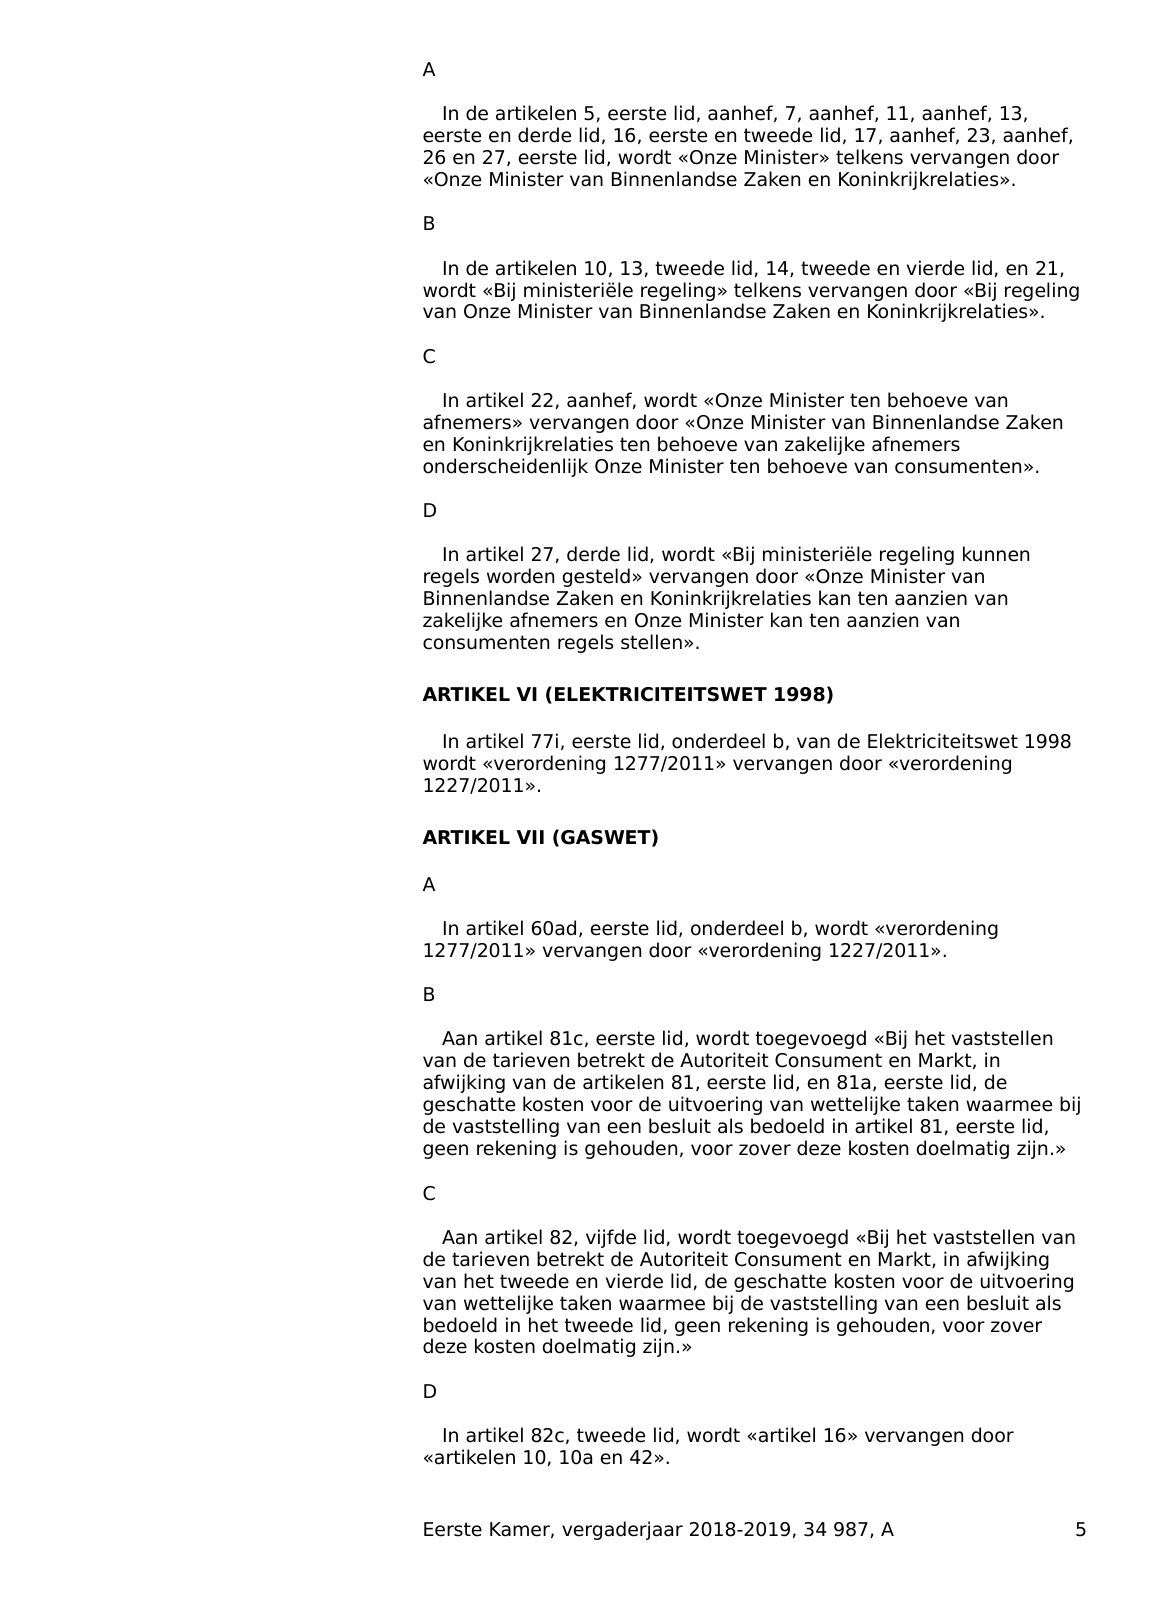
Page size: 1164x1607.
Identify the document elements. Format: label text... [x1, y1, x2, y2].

text B [422, 984, 1087, 1006]
text In artikel 27, derde lid, wordt «Bij ministeriële regeling kunnen regels worden gesteld» vervangen door «Onze Minister van Binnenlandse Zaken en Koninkrijkrelaties kan ten aanzien van zakelijke afnemers en Onze Minister kan ten aanzien van consumenten regels stellen». [422, 544, 1087, 654]
text D [422, 500, 1087, 522]
text Aan artikel 81c, eerste lid, wordt toegevoegd «Bij het vaststellen van de tarieven betrekt de Autoriteit Consument en Markt, in afwijking van de artikelen 81, eerste lid, en 81a, eerste lid, de geschatte kosten voor de uitvoering van wettelijke taken waarmee bij de vaststelling van een besluit als bedoeld in artikel 81, eerste lid, geen rekening is gehouden, voor zover deze kosten doelmatig zijn.» [422, 1028, 1087, 1160]
text D [422, 1381, 1087, 1403]
text Aan artikel 82, vijfde lid, wordt toegevoegd «Bij het vaststellen van de tarieven betrekt de Autoriteit Consument en Markt, in afwijking van het tweede en vierde lid, de geschatte kosten voor de uitvoering van wettelijke taken waarmee bij de vaststelling van een besluit als bedoeld in het tweede lid, geen rekening is gehouden, voor zover deze kosten doelmatig zijn.» [422, 1227, 1087, 1358]
text In artikel 82c, tweede lid, wordt «artikel 16» vervangen door «artikelen 10, 10a en 42». [422, 1425, 1087, 1469]
text C [422, 1182, 1087, 1204]
text In artikel 60ad, eerste lid, onderdeel b, wordt «verordening 1277/2011» vervangen door «verordening 1227/2011». [422, 918, 1087, 962]
text In de artikelen 10, 13, tweede lid, 14, tweede en vierde lid, en 21, wordt «Bij ministeriële regeling» telkens vervangen door «Bij regeling van Onze Minister van Binnenlandse Zaken en Koninkrijkrelaties». [422, 257, 1087, 323]
subtitle ARTIKEL VI (ELEKTRICITEITSWET 1998) [422, 684, 1087, 706]
text A [422, 874, 1087, 896]
text B [422, 213, 1087, 235]
text A [422, 59, 1087, 81]
text C [422, 346, 1087, 368]
text In artikel 77i, eerste lid, onderdeel b, van de Elektriciteitswet 1998 wordt «verordening 1277/2011» vervangen door «verordening 1227/2011». [422, 731, 1087, 797]
subtitle ARTIKEL VII (GASWET) [422, 827, 1087, 849]
text In artikel 22, aanhef, wordt «Onze Minister ten behoeve van afnemers» vervangen door «Onze Minister van Binnenlandse Zaken en Koninkrijkrelaties ten behoeve van zakelijke afnemers onderscheidenlijk Onze Minister ten behoeve van consumenten». [422, 390, 1087, 478]
text In de artikelen 5, eerste lid, aanhef, 7, aanhef, 11, aanhef, 13, eerste en derde lid, 16, eerste en tweede lid, 17, aanhef, 23, aanhef, 26 en 27, eerste lid, wordt «Onze Minister» telkens vervangen door «Onze Minister van Binnenlandse Zaken en Koninkrijkrelaties». [422, 103, 1087, 191]
